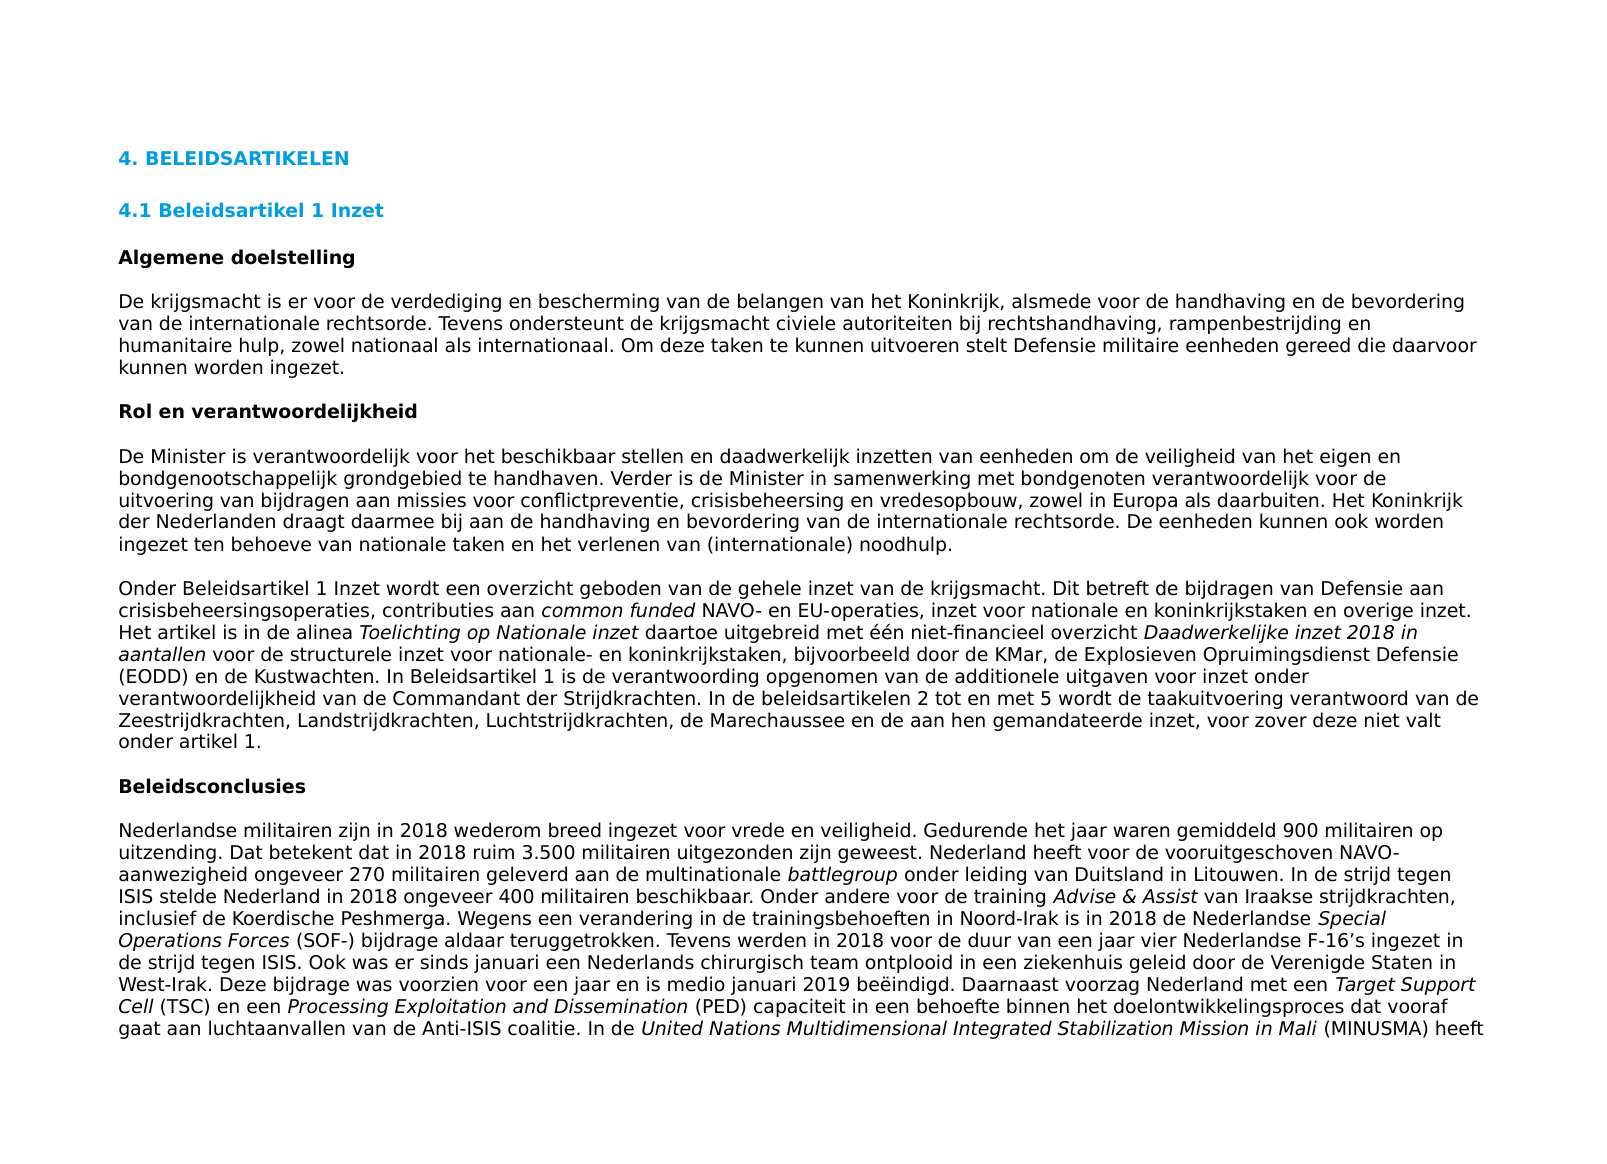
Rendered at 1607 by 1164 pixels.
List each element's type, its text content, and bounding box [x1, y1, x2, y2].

text De krijgsmacht is er voor de verdediging en bescherming van de belangen van het Koninkrijk, alsmede voor de handhaving en de bevordering van de internationale rechtsorde. Tevens ondersteunt de krijgsmacht civiele autoriteiten bij rechtshandhaving, rampenbestrijding en humanitaire hulp, zowel nationaal als internationaal. Om deze taken te kunnen uitvoeren stelt Defensie militaire eenheden gereed die daarvoor kunnen worden ingezet. [118, 291, 1488, 379]
subtitle Rol en verantwoordelijkheid [118, 401, 1488, 423]
subtitle 4. BELEIDSARTIKELEN [118, 148, 1488, 170]
text Nederlandse militairen zijn in 2018 wederom breed ingezet voor vrede en veiligheid. Gedurende het jaar waren gemiddeld 900 militairen op uitzending. Dat betekent dat in 2018 ruim 3.500 militairen uitgezonden zijn geweest. Nederland heeft voor de vooruitgeschoven NAVO-aanwezigheid ongeveer 270 militairen geleverd aan de multinationale battlegroup onder leiding van Duitsland in Litouwen. In de strijd tegen ISIS stelde Nederland in 2018 ongeveer 400 militairen beschikbaar. Onder andere voor de training Advise & Assist van Iraakse strijdkrachten, inclusief de Koerdische Peshmerga. Wegens een verandering in de trainingsbehoeften in Noord-Irak is in 2018 de Nederlandse Special Operations Forces (SOF-) bijdrage aldaar teruggetrokken. Tevens werden in 2018 voor de duur van een jaar vier Nederlandse F-16’s ingezet in de strijd tegen ISIS. Ook was er sinds januari een Nederlands chirurgisch team ontplooid in een ziekenhuis geleid door de Verenigde Staten in West-Irak. Deze bijdrage was voorzien voor een jaar en is medio januari 2019 beëindigd. Daarnaast voorzag Nederland met een Target Support Cell (TSC) en een Processing Exploitation and Dissemination (PED) capaciteit in een behoefte binnen het doelontwikkelingsproces dat vooraf gaat aan luchtaanvallen van de Anti-ISIS coalitie. In de United Nations Multidimensional Integrated Stabilization Mission in Mali (MINUSMA) heeft [118, 820, 1488, 1039]
subtitle 4.1 Beleidsartikel 1 Inzet [118, 200, 1488, 222]
text Onder Beleidsartikel 1 Inzet wordt een overzicht geboden van de gehele inzet van de krijgsmacht. Dit betreft de bijdragen van Defensie aan crisisbeheersingsoperaties, contributies aan common funded NAVO- en EU-operaties, inzet voor nationale en koninkrijkstaken en overige inzet. Het artikel is in de alinea Toelichting op Nationale inzet daartoe uitgebreid met één niet-financieel overzicht Daadwerkelijke inzet 2018 in aantallen voor de structurele inzet voor nationale- en koninkrijkstaken, bijvoorbeeld door de KMar, de Explosieven Opruimingsdienst Defensie (EODD) en de Kustwachten. In Beleidsartikel 1 is de verantwoording opgenomen van de additionele uitgaven voor inzet onder verantwoordelijkheid van de Commandant der Strijdkrachten. In de beleidsartikelen 2 tot en met 5 wordt de taakuitvoering verantwoord van de Zeestrijdkrachten, Landstrijdkrachten, Luchtstrijdkrachten, de Marechaussee en de aan hen gemandateerde inzet, voor zover deze niet valt onder artikel 1. [118, 578, 1488, 753]
subtitle Beleidsconclusies [118, 776, 1488, 798]
subtitle Algemene doelstelling [118, 247, 1488, 269]
text De Minister is verantwoordelijk voor het beschikbaar stellen en daadwerkelijk inzetten van eenheden om de veiligheid van het eigen en bondgenootschappelijk grondgebied te handhaven. Verder is de Minister in samenwerking met bondgenoten verantwoordelijk voor de uitvoering van bijdragen aan missies voor conflictpreventie, crisisbeheersing en vredesopbouw, zowel in Europa als daarbuiten. Het Koninkrijk der Nederlanden draagt daarmee bij aan de handhaving en bevordering van de internationale rechtsorde. De eenheden kunnen ook worden ingezet ten behoeve van nationale taken en het verlenen van (internationale) noodhulp. [118, 446, 1488, 555]
